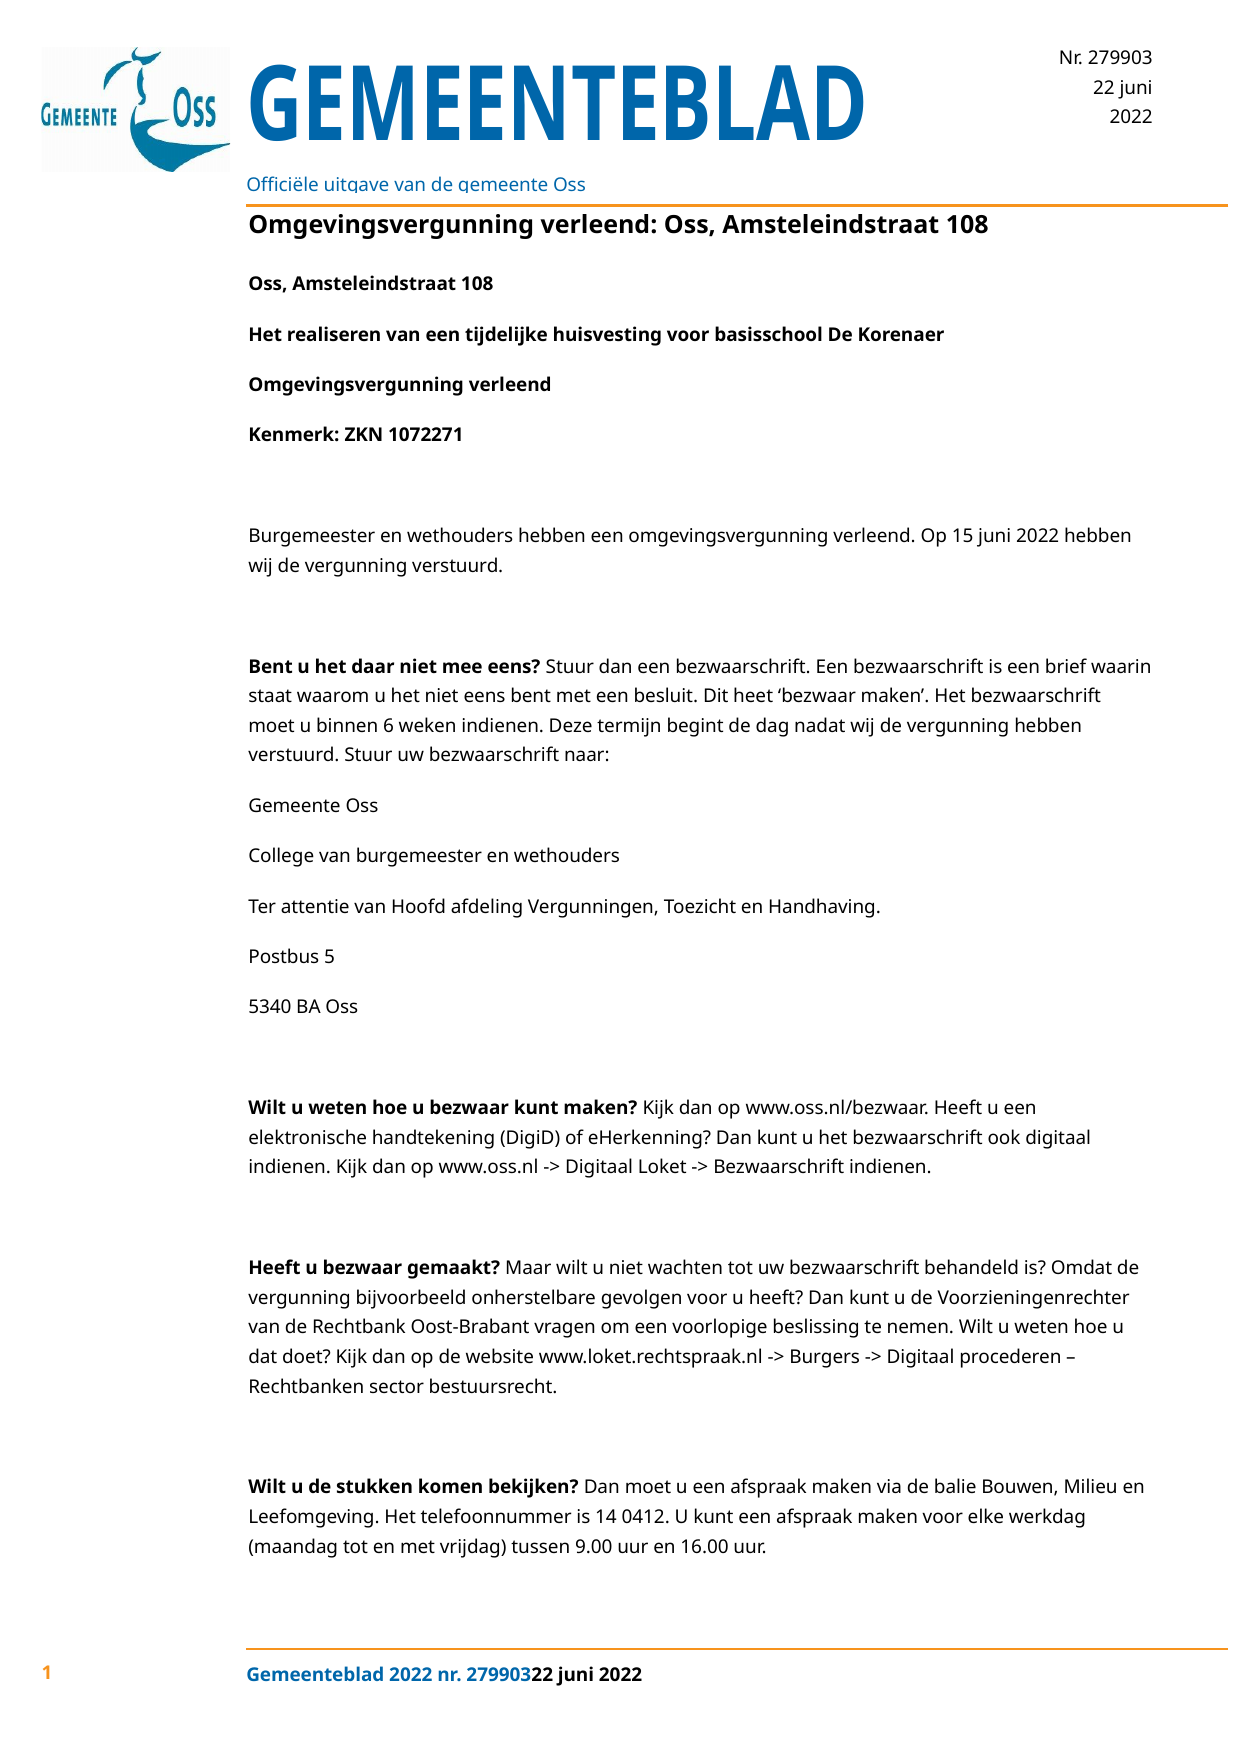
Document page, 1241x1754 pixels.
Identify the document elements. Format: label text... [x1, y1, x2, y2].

text College van burgemeester en wethouders [248, 842, 1152, 868]
text Gemeente Oss [248, 792, 1152, 818]
text Burgemeester en wethouders hebben een omgevingsvergunning verleend. Op 15 juni 2022 hebben wij de vergunning verstuurd. [248, 522, 1152, 578]
text Ter attentie van Hoofd afdeling Vergunningen, Toezicht en Handhaving. [248, 893, 1152, 918]
text Wilt u weten hoe u bezwaar kunt maken? Kijk dan op www.oss.nl/bezwaar. Heeft u een elektronische handtekening (DigiD) of eHerkenning? Dan kunt u het bezwaarschrift ook digitaal indienen. Kijk dan op www.oss.nl -> Digitaal Loket -> Bezwaarschrift indienen. [248, 1094, 1152, 1179]
picture [41, 47, 231, 172]
text Postbus 5 [248, 943, 1152, 969]
text Omgevingsvergunning verleend [248, 371, 1152, 397]
text Heeft u bezwaar gemaakt? Maar wilt u niet wachten tot uw bezwaarschrift behandeld is? Omdat de vergunning bijvoorbeeld onherstelbare gevolgen voor u heeft? Dan kunt u de Voorzieningenrechter van de Rechtbank Oost-Brabant vragen om een voorlopige beslissing te nemen. Wilt u weten hoe u dat doet? Kijk dan op de website www.loket.rechtspraak.nl -> Burgers -> Digitaal procederen – Rechtbanken sector bestuursrecht. [248, 1254, 1152, 1398]
text Oss, Amsteleindstraat 108 [248, 270, 1152, 296]
text 5340 BA Oss [248, 994, 1152, 1019]
text Omgevingsvergunning verleend: Oss, Amsteleindstraat 108 [248, 207, 1152, 241]
text Wilt u de stukken komen bekijken? Dan moet u een afspraak maken via de balie Bouwen, Milieu en Leefomgeving. Het telefoonnummer is 14 0412. U kunt een afspraak maken voor elke werkdag (maandag tot en met vrijdag) tussen 9.00 uur en 16.00 uur. [248, 1474, 1152, 1558]
text Bent u het daar niet mee eens? Stuur dan een bezwaarschrift. Een bezwaarschrift is een brief waarin staat waarom u het niet eens bent met een besluit. Dit heet ‘bezwaar maken’. Het bezwaarschrift moet u binnen 6 weken indienen. Deze termijn begint de dag nadat wij de vergunning hebben verstuurd. Stuur uw bezwaarschrift naar: [248, 653, 1152, 767]
text Kenmerk: ZKN 1072271 [248, 422, 1152, 447]
text Het realiseren van een tijdelijke huisvesting voor basisschool De Korenaer [248, 321, 1152, 346]
